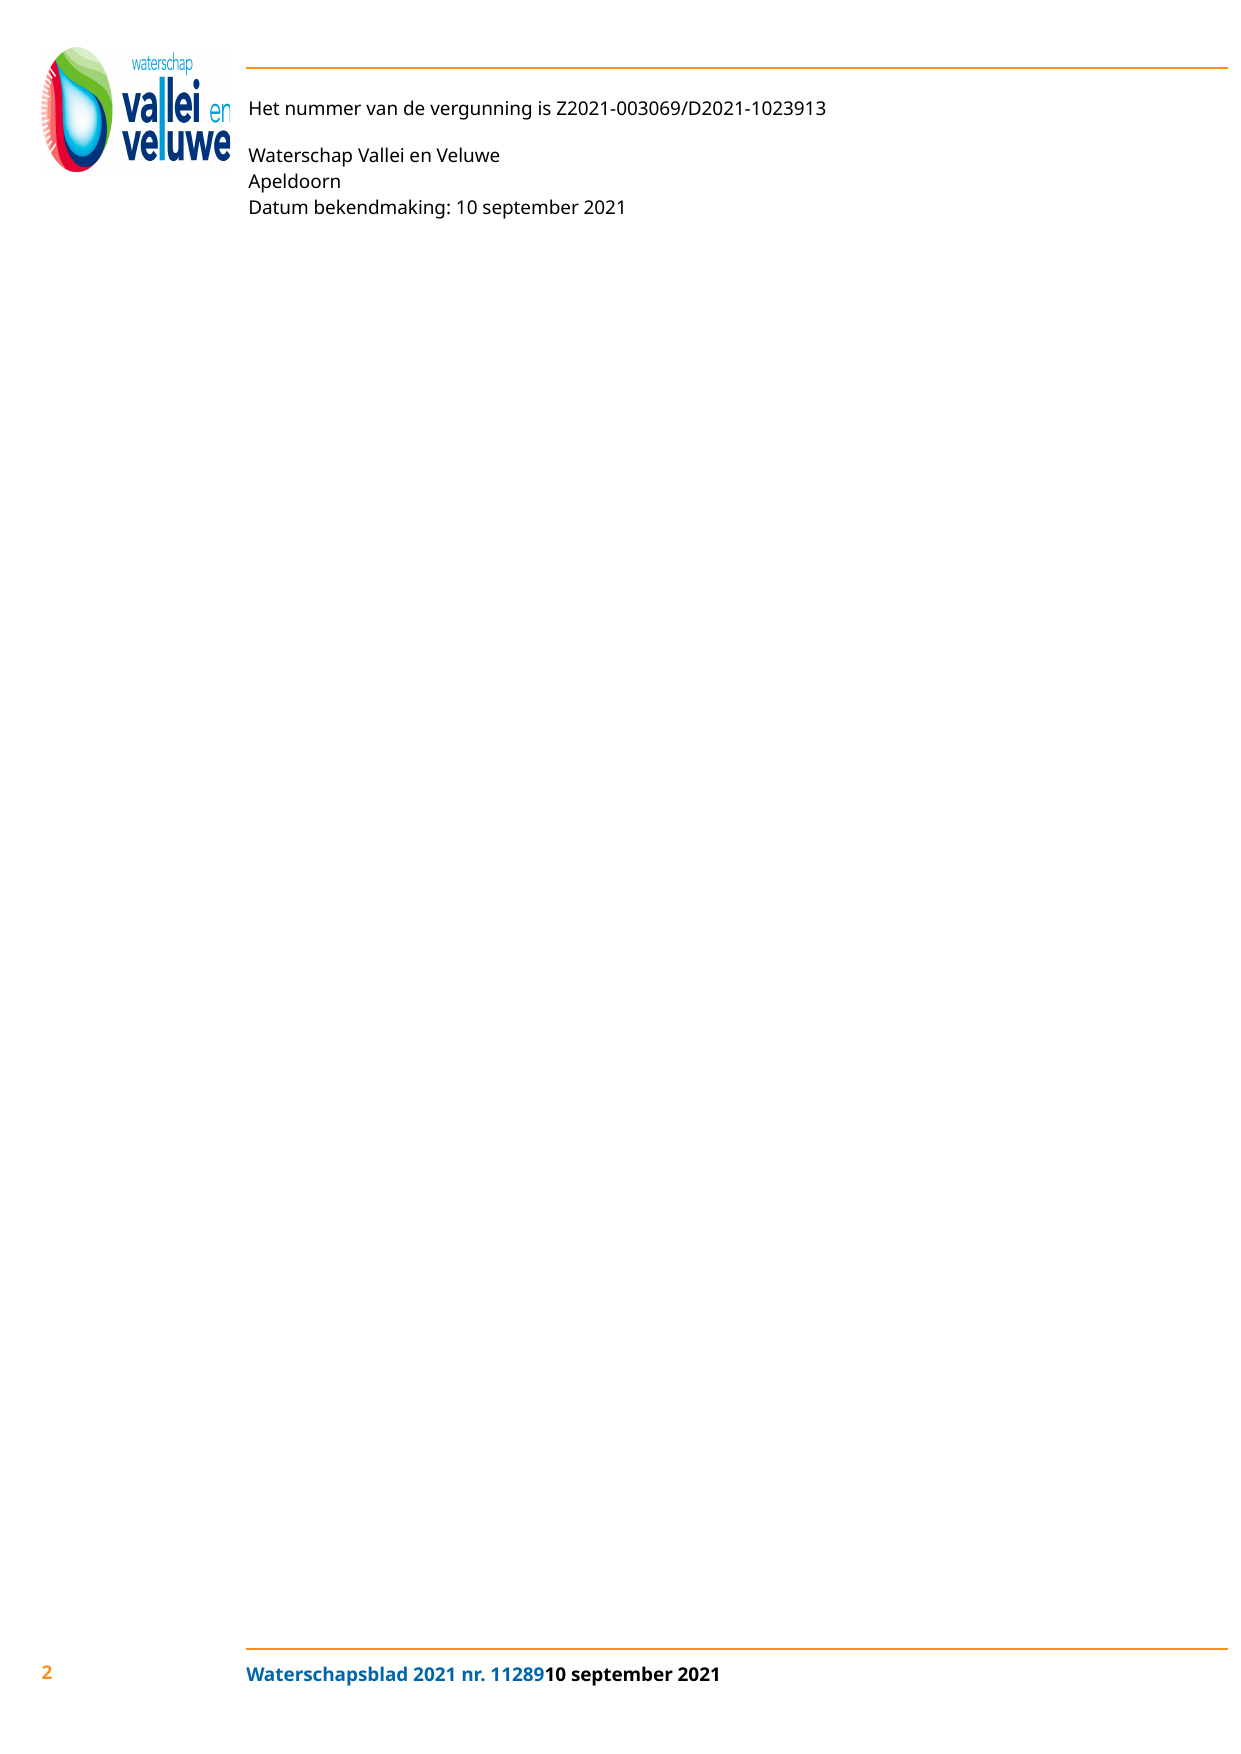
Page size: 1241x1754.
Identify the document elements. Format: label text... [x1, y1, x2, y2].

picture [41, 47, 231, 172]
text Het nummer van de vergunning is Z2021-003069/D2021-1023913 [248, 95, 1152, 121]
text Apeldoorn [248, 168, 1152, 194]
text Waterschap Vallei en Veluwe [248, 143, 1152, 168]
text Datum bekendmaking: 10 september 2021 [248, 194, 1152, 220]
